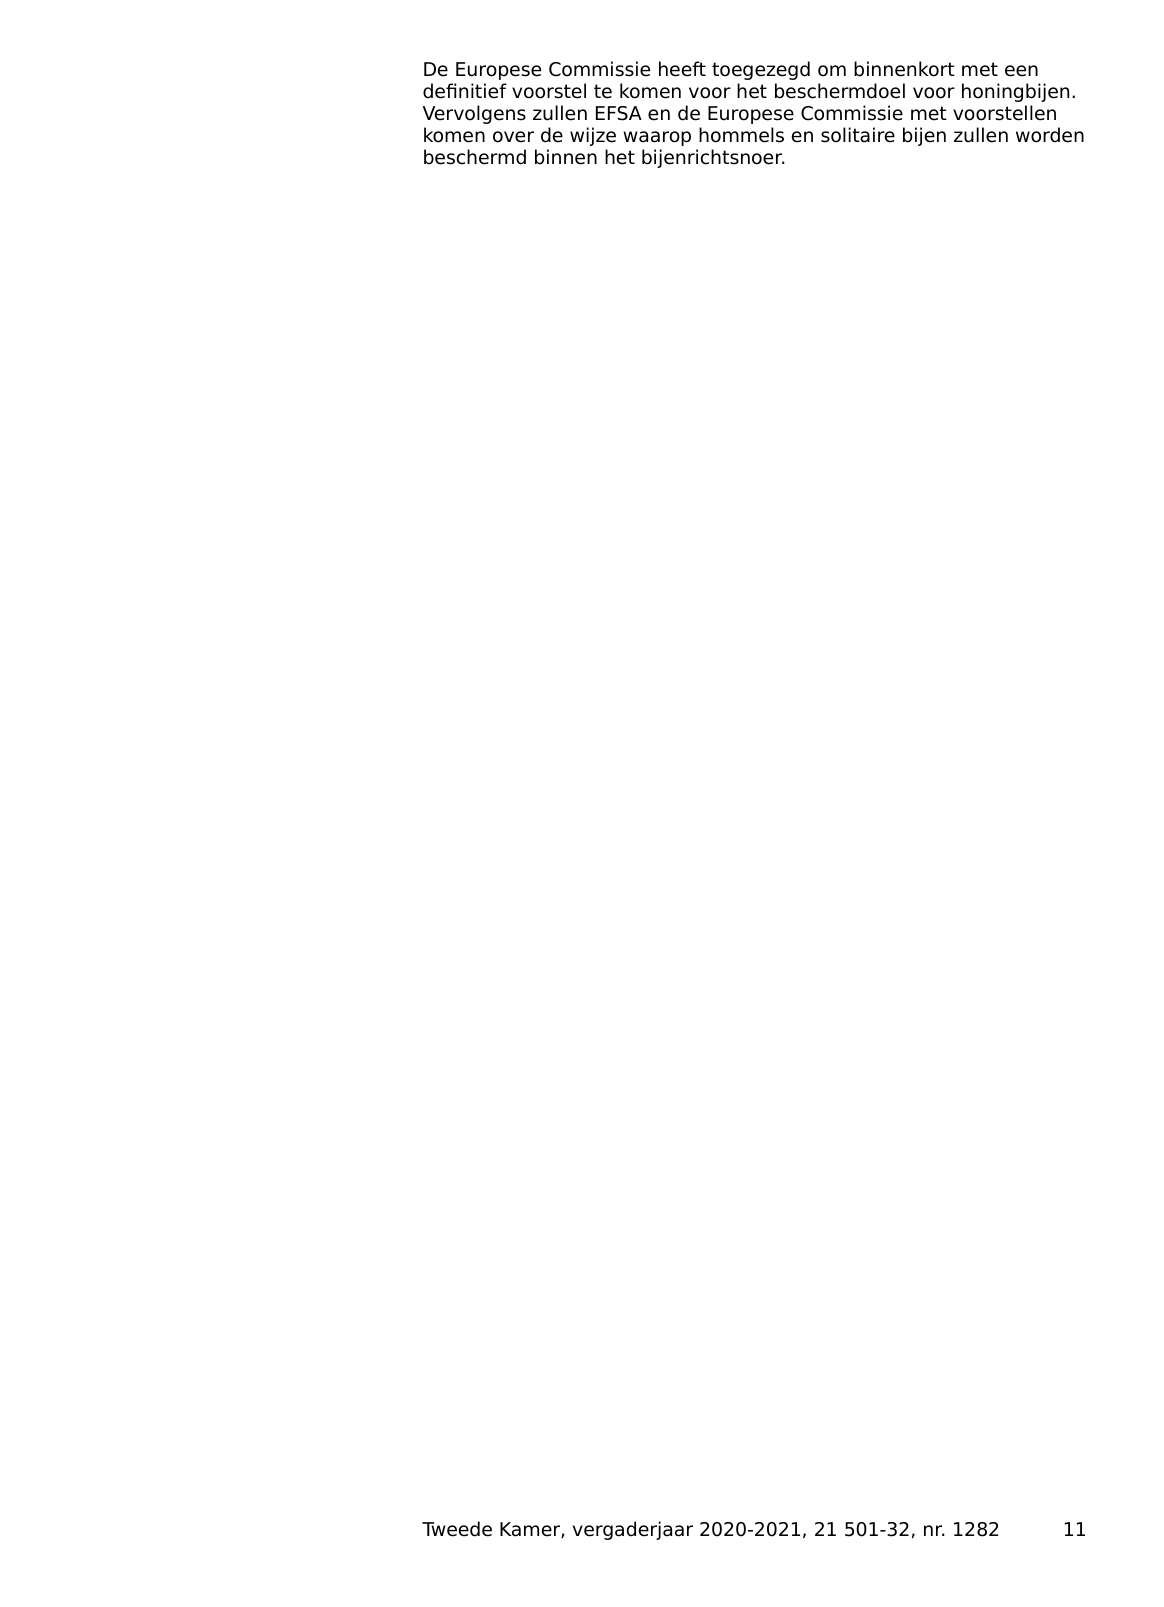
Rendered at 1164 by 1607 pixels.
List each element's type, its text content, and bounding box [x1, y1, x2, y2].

text De Europese Commissie heeft toegezegd om binnenkort met een definitief voorstel te komen voor het beschermdoel voor honingbijen. Vervolgens zullen EFSA en de Europese Commissie met voorstellen komen over de wijze waarop hommels en solitaire bijen zullen worden beschermd binnen het bijenrichtsnoer. [422, 59, 1087, 169]
